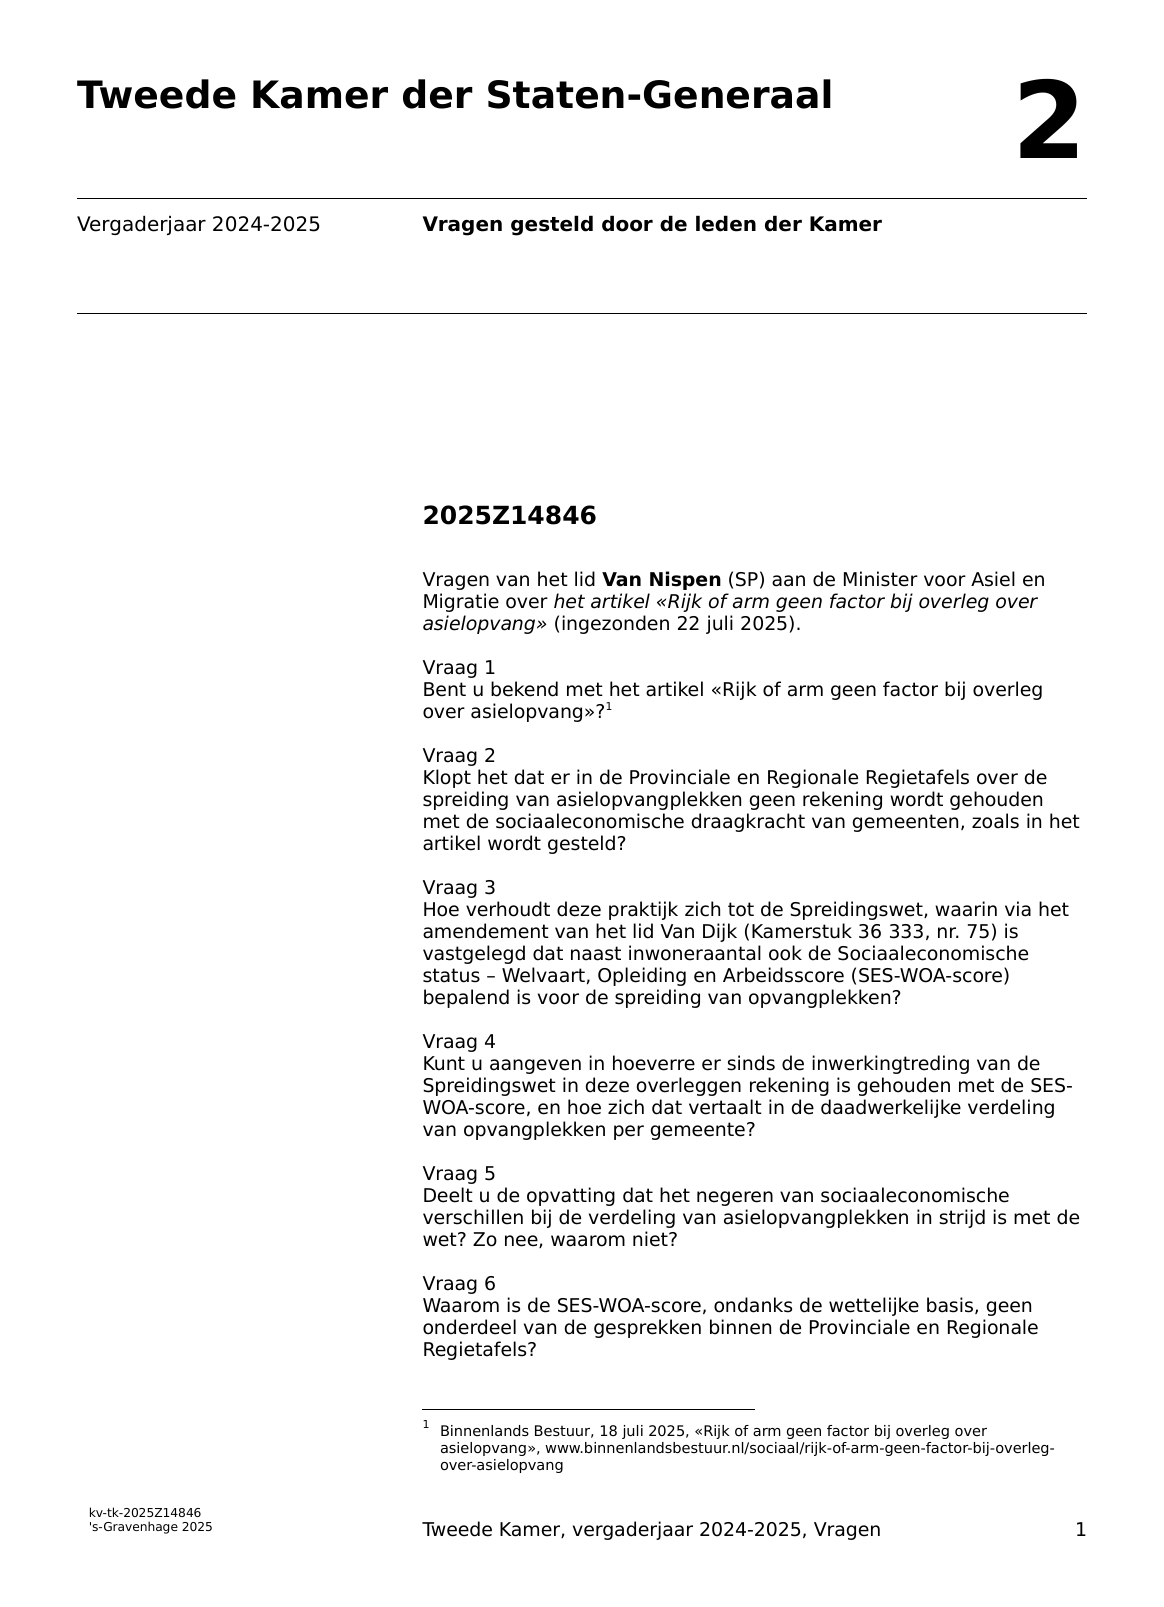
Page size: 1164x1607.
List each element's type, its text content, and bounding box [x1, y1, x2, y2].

table_cell Vergaderjaar 2024-2025 [77, 199, 422, 313]
text Binnenlands Bestuur, 18 juli 2025, «Rijk of arm geen factor bij overleg over asielopvang», www.binnenlandsbestuur.nl/sociaal/rijk-of-arm-geen-factor-bij-overleg-over-asielopvang [422, 1418, 1087, 1474]
text 's-Gravenhage 2025 [88, 1520, 323, 1534]
text 2025Z14846 [422, 501, 1087, 531]
text Vraag 2 [422, 745, 1087, 767]
text Klopt het dat er in de Provinciale en Regionale Regietafels over de spreiding van asielopvangplekken geen rekening wordt gehouden met de sociaaleconomische draagkracht van gemeenten, zoals in het artikel wordt gesteld? [422, 767, 1087, 855]
text Vraag 1 [422, 657, 1087, 679]
table_header Tweede Kamer der Staten-Generaal [77, 59, 886, 198]
text Vragen van het lid Van Nispen (SP) aan de Minister voor Asiel en Migratie over het artikel «Rijk of arm geen factor bij overleg over asielopvang» (ingezonden 22 juli 2025). [422, 569, 1087, 635]
text Vraag 4 [422, 1031, 1087, 1053]
text Bent u bekend met het artikel «Rijk of arm geen factor bij overleg over asielopvang»? [422, 679, 1087, 723]
table_header 2 [886, 59, 1087, 198]
text Vraag 6 [422, 1273, 1087, 1295]
text Waarom is de SES-WOA-score, ondanks de wettelijke basis, geen onderdeel van de gesprekken binnen de Provinciale en Regionale Regietafels? [422, 1295, 1087, 1361]
text Kunt u aangeven in hoeverre er sinds de inwerkingtreding van de Spreidingswet in deze overleggen rekening is gehouden met de SES-WOA-score, en hoe zich dat vertaalt in de daadwerkelijke verdeling van opvangplekken per gemeente? [422, 1053, 1087, 1141]
text Vraag 3 [422, 877, 1087, 899]
text kv-tk-2025Z14846 [88, 1506, 323, 1520]
text Hoe verhoudt deze praktijk zich tot de Spreidingswet, waarin via het amendement van het lid Van Dijk (Kamerstuk 36 333, nr. 75) is vastgelegd dat naast inwoneraantal ook de Sociaaleconomische status – Welvaart, Opleiding en Arbeidsscore (SES-WOA-score) bepalend is voor de spreiding van opvangplekken? [422, 899, 1087, 1009]
text Vraag 5 [422, 1163, 1087, 1185]
table_cell Vragen gesteld door de leden der Kamer [422, 199, 1087, 313]
text Deelt u de opvatting dat het negeren van sociaaleconomische verschillen bij de verdeling van asielopvangplekken in strijd is met de wet? Zo nee, waarom niet? [422, 1185, 1087, 1251]
